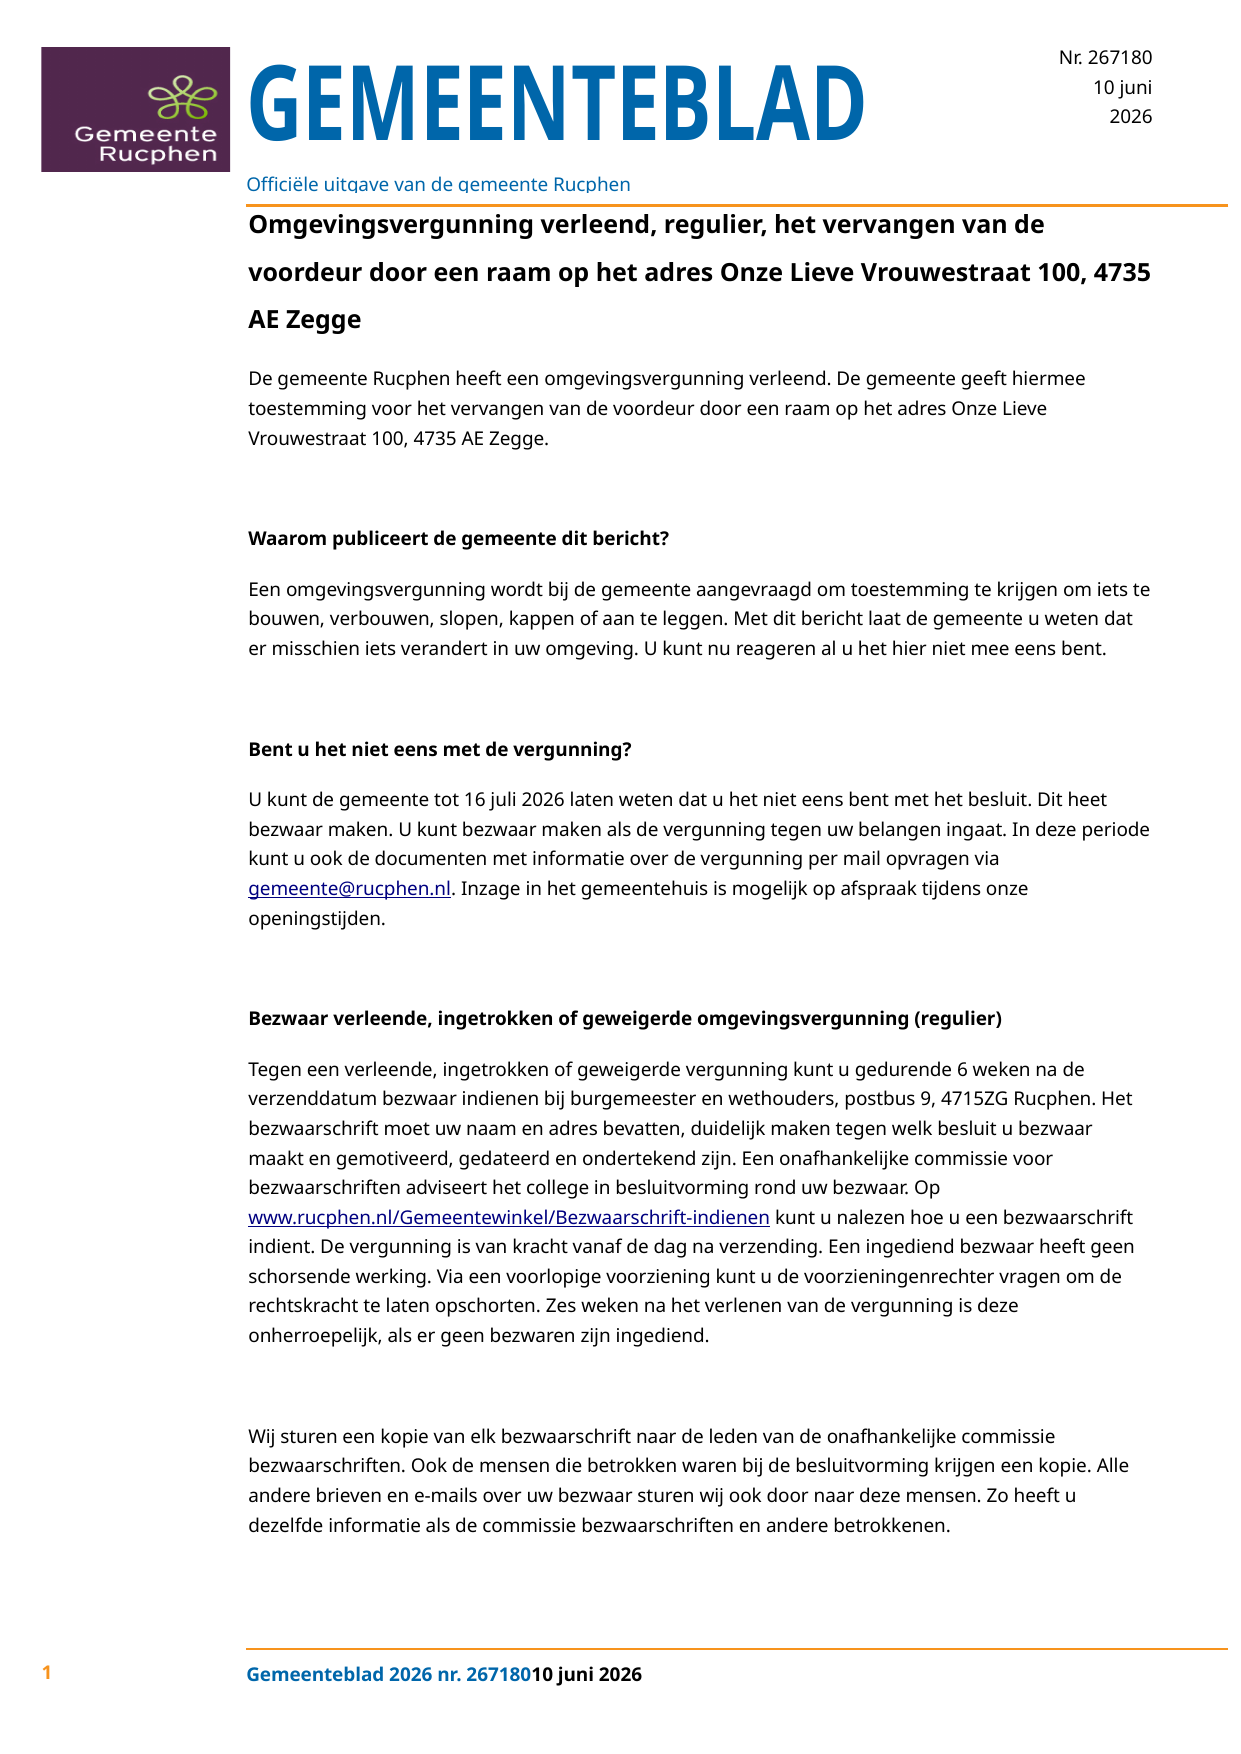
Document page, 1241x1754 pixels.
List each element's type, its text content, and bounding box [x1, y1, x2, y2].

text Omgevingsvergunning verleend, regulier, het vervangen van de voordeur door een raam op het adres Onze Lieve Vrouwestraat 100, 4735 AE Zegge [248, 207, 1152, 336]
text Tegen een verleende, ingetrokken of geweigerde vergunning kunt u gedurende 6 weken na de verzenddatum bezwaar indienen bij burgemeester en wethouders, postbus 9, 4715ZG Rucphen. Het bezwaarschrift moet uw naam en adres bevatten, duidelijk maken tegen welk besluit u bezwaar maakt en gemotiveerd, gedateerd en ondertekend zijn. Een onafhankelijke commissie voor bezwaarschriften adviseert het college in besluitvorming rond uw bezwaar. Op www.rucphen.nl/Gemeentewinkel/Bezwaarschrift-indienen kunt u nalezen hoe u een bezwaarschrift indient. De vergunning is van kracht vanaf de dag na verzending. Een ingediend bezwaar heeft geen schorsende werking. Via een voorlopige voorziening kunt u de voorzieningenrechter vragen om de rechtskracht te laten opschorten. Zes weken na het verlenen van de vergunning is deze onherroepelijk, als er geen bezwaren zijn ingediend. [248, 1056, 1152, 1348]
text U kunt de gemeente tot 16 juli 2026 laten weten dat u het niet eens bent met het besluit. Dit heet bezwaar maken. U kunt bezwaar maken als de vergunning tegen uw belangen ingaat. In deze periode kunt u ook de documenten met informatie over de vergunning per mail opvragen via gemeente@rucphen.nl. Inzage in het gemeentehuis is mogelijk op afspraak tijdens onze openingstijden. [248, 786, 1152, 930]
text De gemeente Rucphen heeft een omgevingsvergunning verleend. De gemeente geeft hiermee toestemming voor het vervangen van de voordeur door een raam op het adres Onze Lieve Vrouwestraat 100, 4735 AE Zegge. [248, 366, 1152, 450]
text Wij sturen een kopie van elk bezwaarschrift naar de leden van de onafhankelijke commissie bezwaarschriften. Ook de mensen die betrokken waren bij de besluitvorming krijgen een kopie. Alle andere brieven en e-mails over uw bezwaar sturen wij ook door naar deze mensen. Zo heeft u dezelfde informatie als de commissie bezwaarschriften en andere betrokkenen. [248, 1423, 1152, 1537]
text Waarom publiceert de gemeente dit bericht? [248, 526, 1152, 551]
text Bezwaar verleende, ingetrokken of geweigerde omgevingsvergunning (regulier) [248, 1006, 1152, 1031]
picture [41, 47, 231, 172]
text Een omgevingsvergunning wordt bij de gemeente aangevraagd om toestemming te krijgen om iets te bouwen, verbouwen, slopen, kappen of aan te leggen. Met dit bericht laat de gemeente u weten dat er misschien iets verandert in uw omgeving. U kunt nu reageren al u het hier niet mee eens bent. [248, 576, 1152, 661]
text Bent u het niet eens met de vergunning? [248, 736, 1152, 762]
